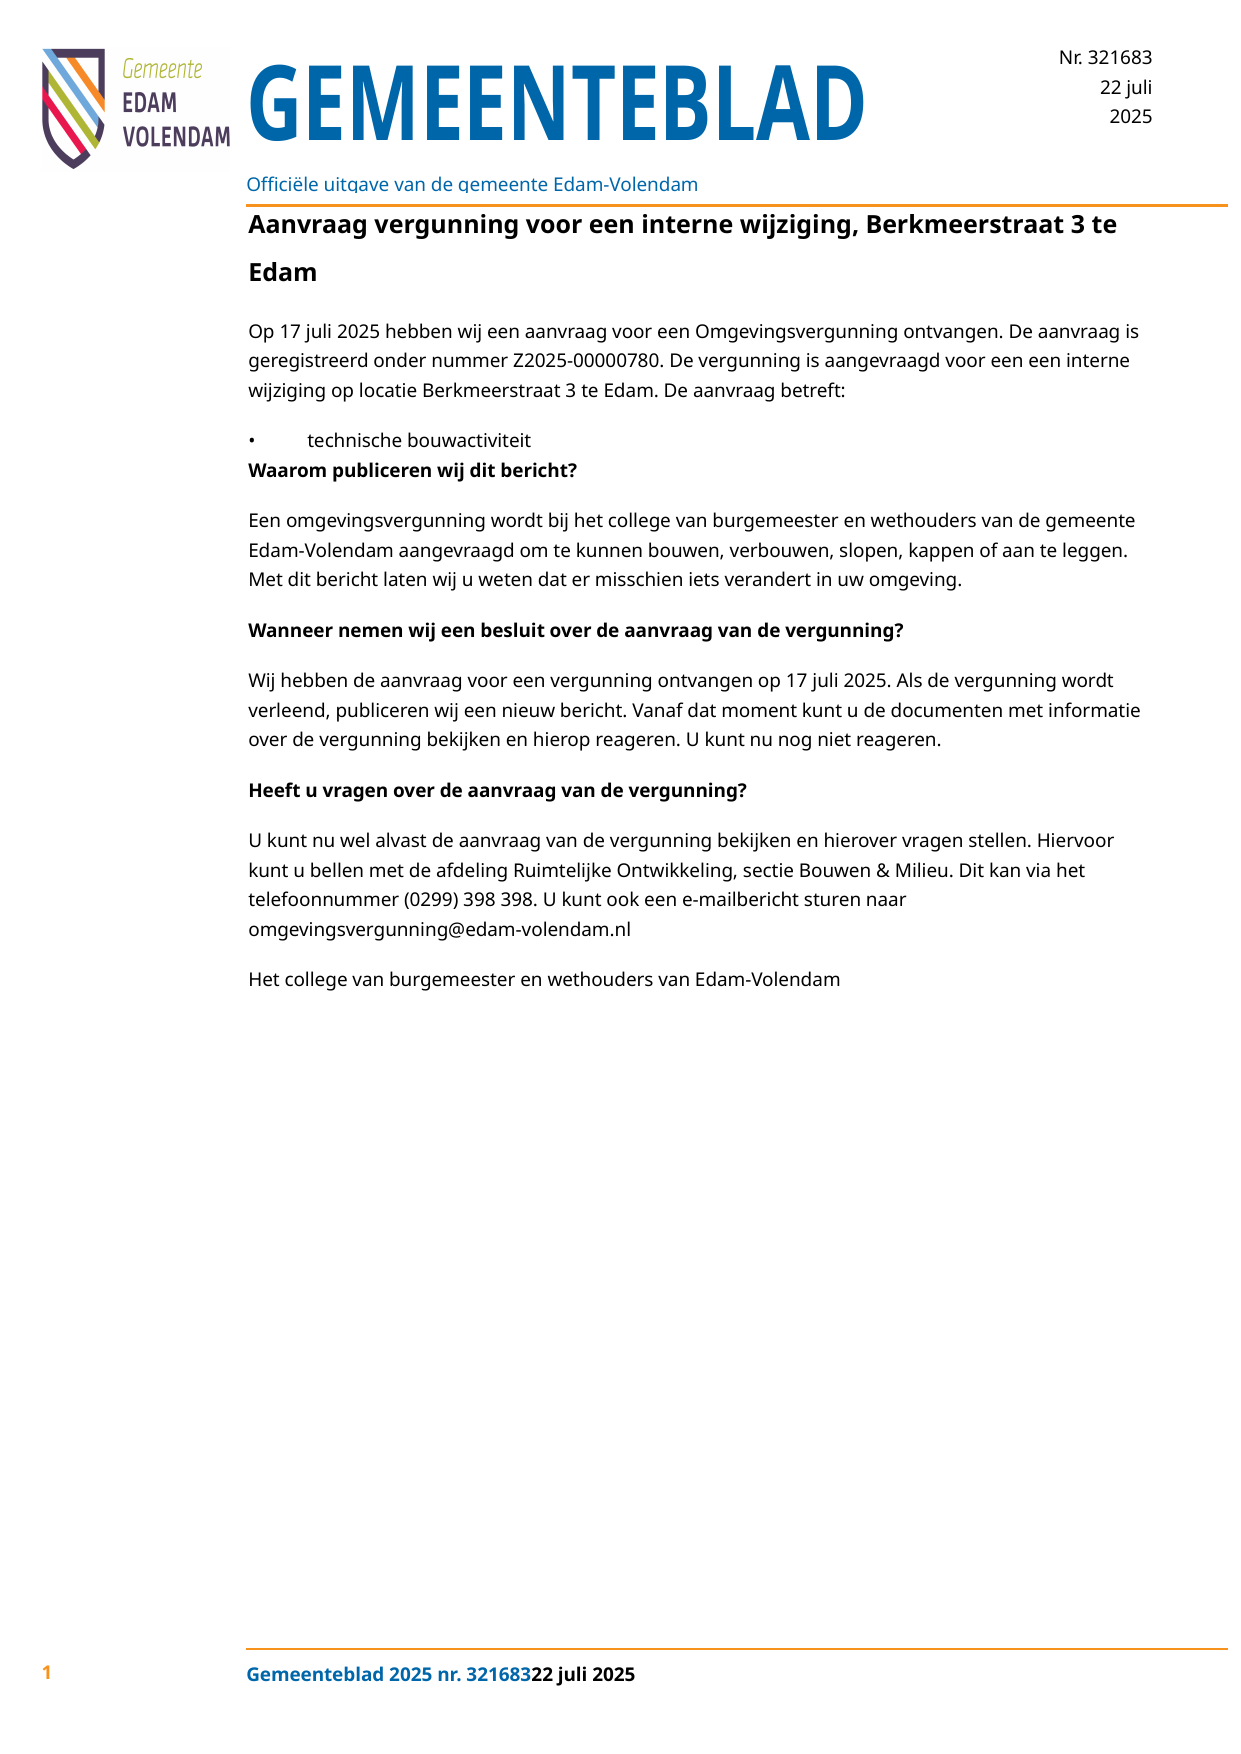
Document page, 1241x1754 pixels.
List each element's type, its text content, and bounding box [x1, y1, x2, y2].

text Het college van burgemeester en wethouders van Edam-Volendam [248, 967, 1152, 992]
text Heeft u vragen over de aanvraag van de vergunning? [248, 777, 1152, 803]
text Wij hebben de aanvraag voor een vergunning ontvangen op 17 juli 2025. Als de vergunning wordt verleend, publiceren wij een nieuw bericht. Vanaf dat moment kunt u de documenten met informatie over de vergunning bekijken en hierop reageren. U kunt nu nog niet reageren. [248, 667, 1152, 752]
text Een omgevingsvergunning wordt bij het college van burgemeester en wethouders van de gemeente Edam-Volendam aangevraagd om te kunnen bouwen, verbouwen, slopen, kappen of aan te leggen. Met dit bericht laten wij u weten dat er misschien iets verandert in uw omgeving. [248, 507, 1152, 592]
text Wanneer nemen wij een besluit over de aanvraag van de vergunning? [248, 617, 1152, 643]
list technische bouwactiviteit [248, 427, 1152, 453]
text Aanvraag vergunning voor een interne wijziging, Berkmeerstraat 3 te Edam [248, 207, 1152, 288]
picture [41, 47, 231, 172]
text Op 17 juli 2025 hebben wij een aanvraag voor een Omgevingsvergunning ontvangen. De aanvraag is geregistreerd onder nummer Z2025-00000780. De vergunning is aangevraagd voor een een interne wijziging op locatie Berkmeerstraat 3 te Edam. De aanvraag betreft: [248, 318, 1152, 403]
text U kunt nu wel alvast de aanvraag van de vergunning bekijken en hierover vragen stellen. Hiervoor kunt u bellen met de afdeling Ruimtelijke Ontwikkeling, sectie Bouwen & Milieu. Dit kan via het telefoonnummer (0299) 398 398. U kunt ook een e-mailbericht sturen naar omgevingsvergunning@edam-volendam.nl [248, 827, 1152, 942]
text Waarom publiceren wij dit bericht? [248, 457, 1152, 483]
